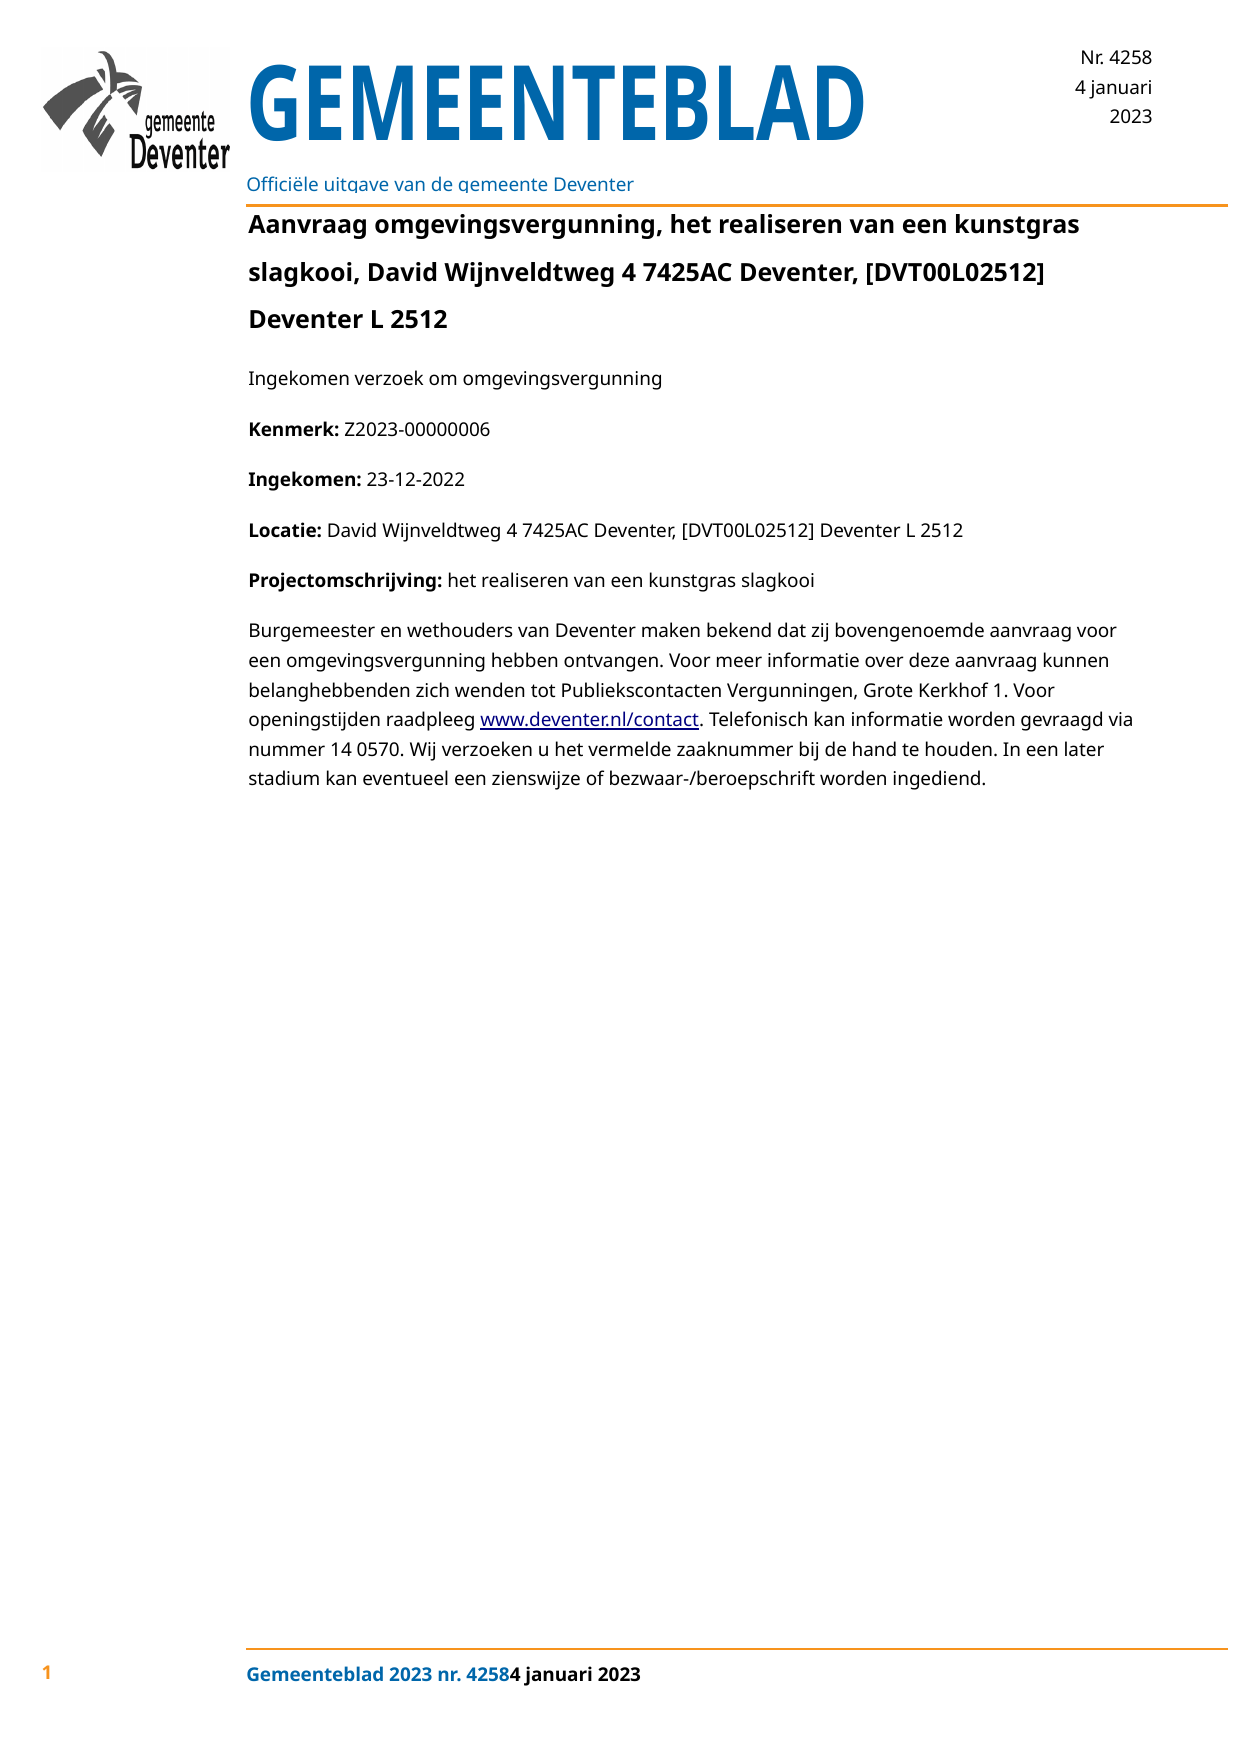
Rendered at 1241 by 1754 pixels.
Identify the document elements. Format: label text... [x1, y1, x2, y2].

text Ingekomen verzoek om omgevingsvergunning [248, 366, 1152, 391]
text Burgemeester en wethouders van Deventer maken bekend dat zij bovengenoemde aanvraag voor een omgevingsvergunning hebben ontvangen. Voor meer informatie over deze aanvraag kunnen belanghebbenden zich wenden tot Publiekscontacten Vergunningen, Grote Kerkhof 1. Voor openingstijden raadpleeg www.deventer.nl/contact. Telefonisch kan informatie worden gevraagd via nummer 14 0570. Wij verzoeken u het vermelde zaaknummer bij de hand te houden. In een later stadium kan eventueel een zienswijze of bezwaar-/beroepschrift worden ingediend. [248, 618, 1152, 791]
text Ingekomen: 23-12-2022 [248, 466, 1152, 492]
text Locatie: David Wijnveldtweg 4 7425AC Deventer, [DVT00L02512] Deventer L 2512 [248, 517, 1152, 542]
text Projectomschrijving: het realiseren van een kunstgras slagkooi [248, 567, 1152, 593]
text Aanvraag omgevingsvergunning, het realiseren van een kunstgras slagkooi, David Wijnveldtweg 4 7425AC Deventer, [DVT00L02512] Deventer L 2512 [248, 207, 1152, 336]
picture [41, 47, 231, 172]
text Kenmerk: Z2023-00000006 [248, 416, 1152, 442]
